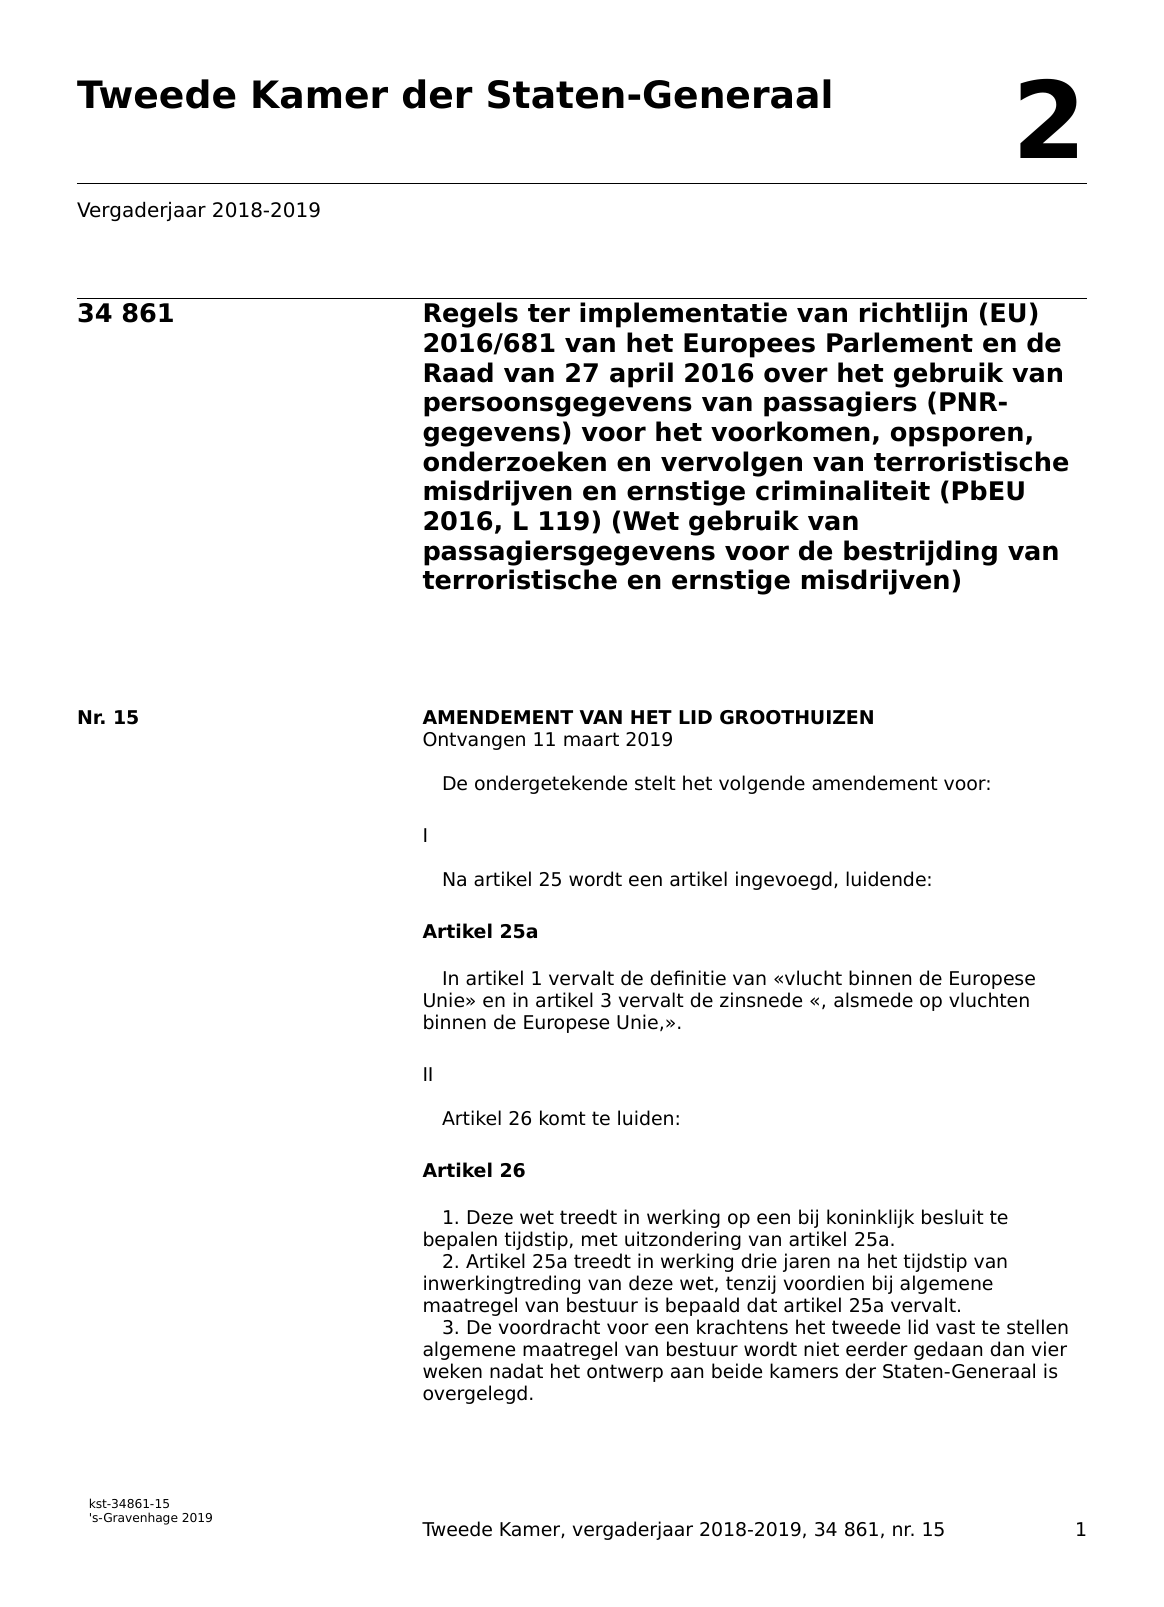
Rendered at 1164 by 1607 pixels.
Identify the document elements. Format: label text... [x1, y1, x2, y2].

subtitle I [422, 825, 1087, 847]
text 2. Artikel 25a treedt in werking drie jaren na het tijdstip van inwerkingtreding van deze wet, tenzij voordien bij algemene maatregel van bestuur is bepaald dat artikel 25a vervalt. [422, 1251, 1087, 1317]
text 's-Gravenhage 2019 [88, 1511, 323, 1525]
text Na artikel 25 wordt een artikel ingevoegd, luidende: [422, 869, 1087, 891]
subtitle Artikel 25a [422, 921, 1087, 943]
text 3. De voordracht voor een krachtens het tweede lid vast te stellen algemene maatregel van bestuur wordt niet eerder gedaan dan vier weken nadat het ontwerp aan beide kamers der Staten-Generaal is overgelegd. [422, 1317, 1087, 1405]
table_header Tweede Kamer der Staten-Generaal [77, 59, 886, 183]
text In artikel 1 vervalt de definitie van «vlucht binnen de Europese Unie» en in artikel 3 vervalt de zinsnede «, alsmede op vluchten binnen de Europese Unie,». [422, 968, 1087, 1034]
subtitle II [422, 1064, 1087, 1086]
subtitle 34 861 Regels ter implementatie van richtlijn (EU) 2016/681 van het Europees Parlement en de Raad van 27 april 2016 over het gebruik van persoonsgegevens van passagiers (PNR-gegevens) voor het voorkomen, opsporen, onderzoeken en vervolgen van terroristische misdrijven en ernstige criminaliteit (PbEU 2016, L 119) (Wet gebruik van passagiersgegevens voor de bestrijding van terroristische en ernstige misdrijven) [77, 299, 1087, 596]
text 1. Deze wet treedt in werking op een bij koninklijk besluit te bepalen tijdstip, met uitzondering van artikel 25a. [422, 1207, 1087, 1251]
text Ontvangen 11 maart 2019 [422, 729, 1087, 751]
text De ondergetekende stelt het volgende amendement voor: [422, 773, 1087, 795]
subtitle Artikel 26 [422, 1160, 1087, 1182]
text kst-34861-15 [88, 1497, 323, 1511]
table_header 2 [886, 59, 1087, 183]
table_cell Vergaderjaar 2018-2019 [77, 184, 1087, 298]
subtitle Nr. 15 AMENDEMENT VAN HET LID GROOTHUIZEN [77, 707, 1087, 729]
text Artikel 26 komt te luiden: [422, 1108, 1087, 1130]
